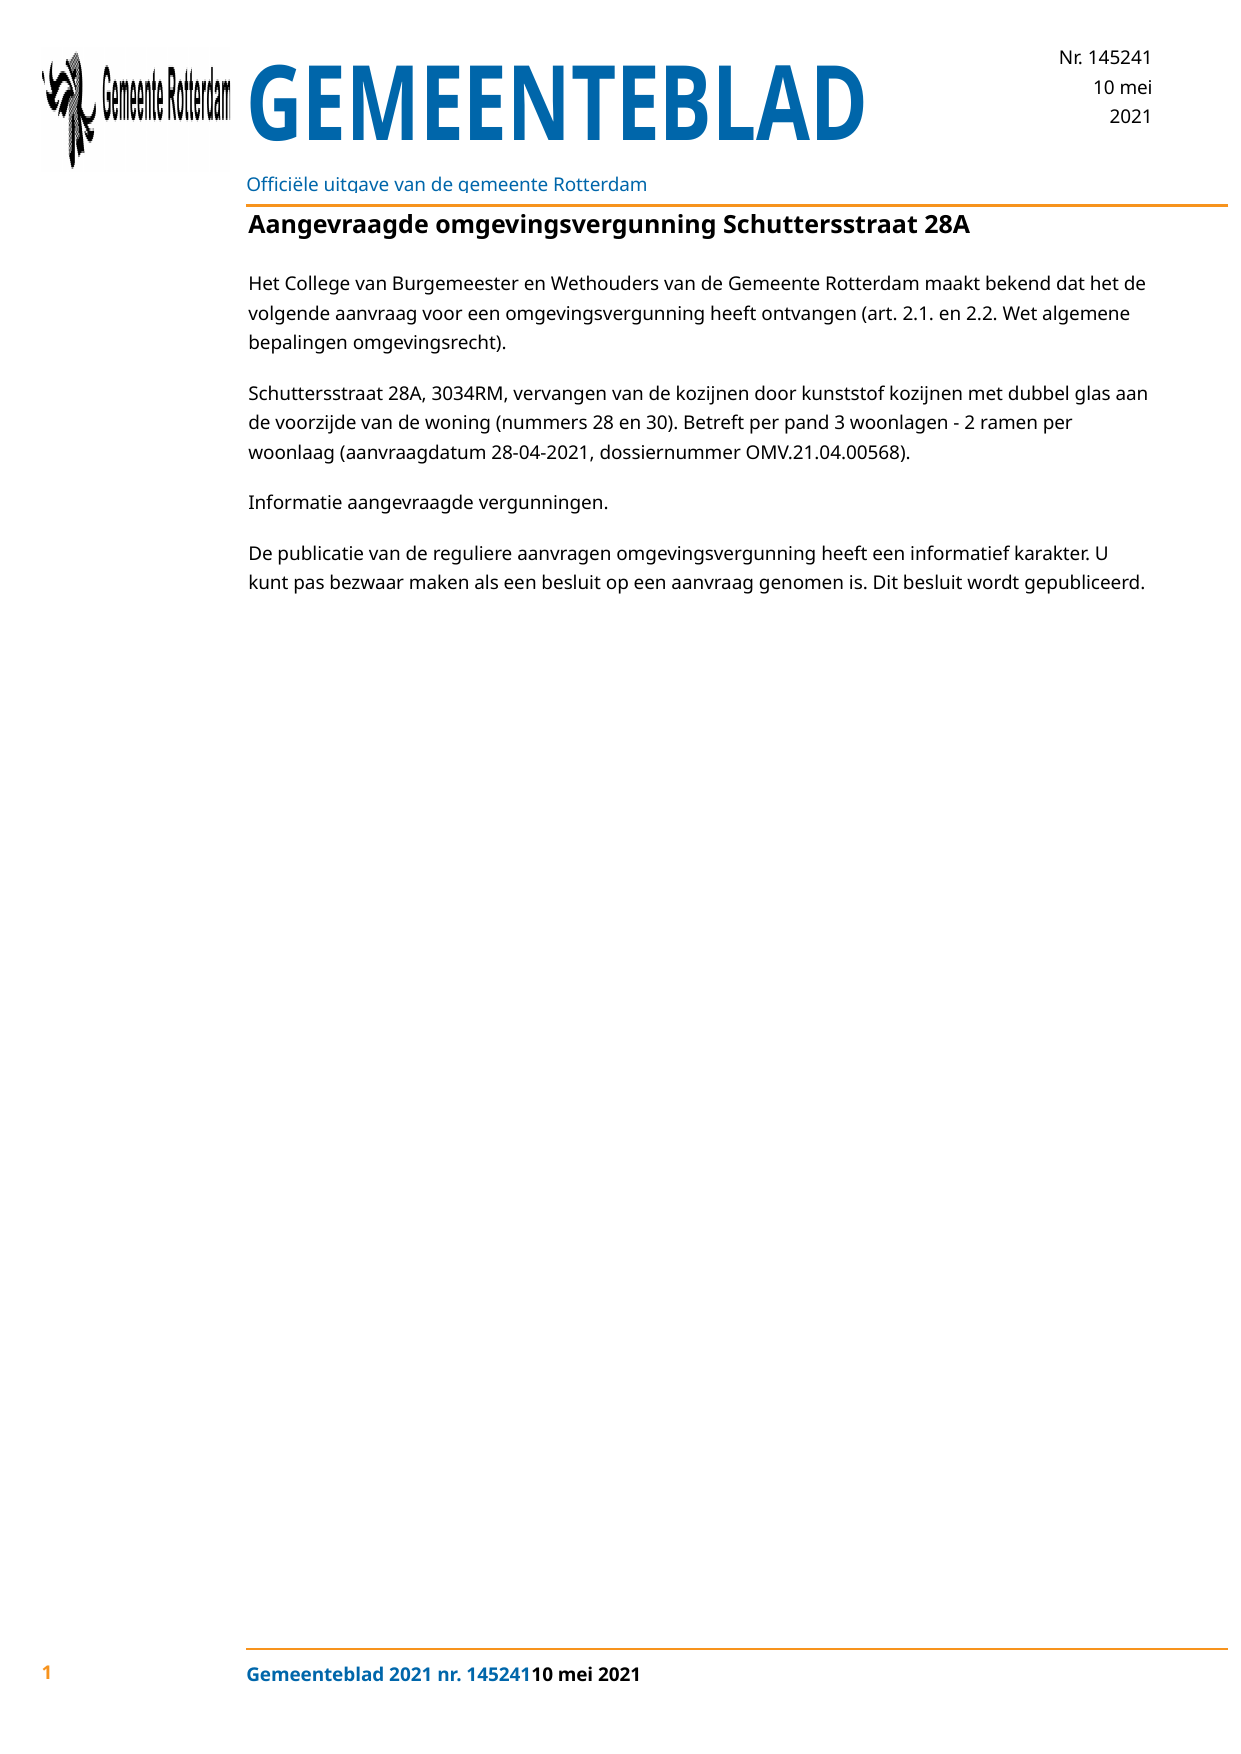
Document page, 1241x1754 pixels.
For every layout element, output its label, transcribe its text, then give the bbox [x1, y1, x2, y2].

text De publicatie van de reguliere aanvragen omgevingsvergunning heeft een informatief karakter. U kunt pas bezwaar maken als een besluit op een aanvraag genomen is. Dit besluit wordt gepubliceerd. [248, 540, 1152, 595]
text Het College van Burgemeester en Wethouders van de Gemeente Rotterdam maakt bekend dat het de volgende aanvraag voor een omgevingsvergunning heeft ontvangen (art. 2.1. en 2.2. Wet algemene bepalingen omgevingsrecht). [248, 270, 1152, 355]
picture [41, 47, 231, 172]
text Schuttersstraat 28A, 3034RM, vervangen van de kozijnen door kunststof kozijnen met dubbel glas aan de voorzijde van de woning (nummers 28 en 30). Betreft per pand 3 woonlagen - 2 ramen per woonlaag (aanvraagdatum 28-04-2021, dossiernummer OMV.21.04.00568). [248, 380, 1152, 465]
text Aangevraagde omgevingsvergunning Schuttersstraat 28A [248, 207, 1152, 241]
text Informatie aangevraagde vergunningen. [248, 489, 1152, 515]
